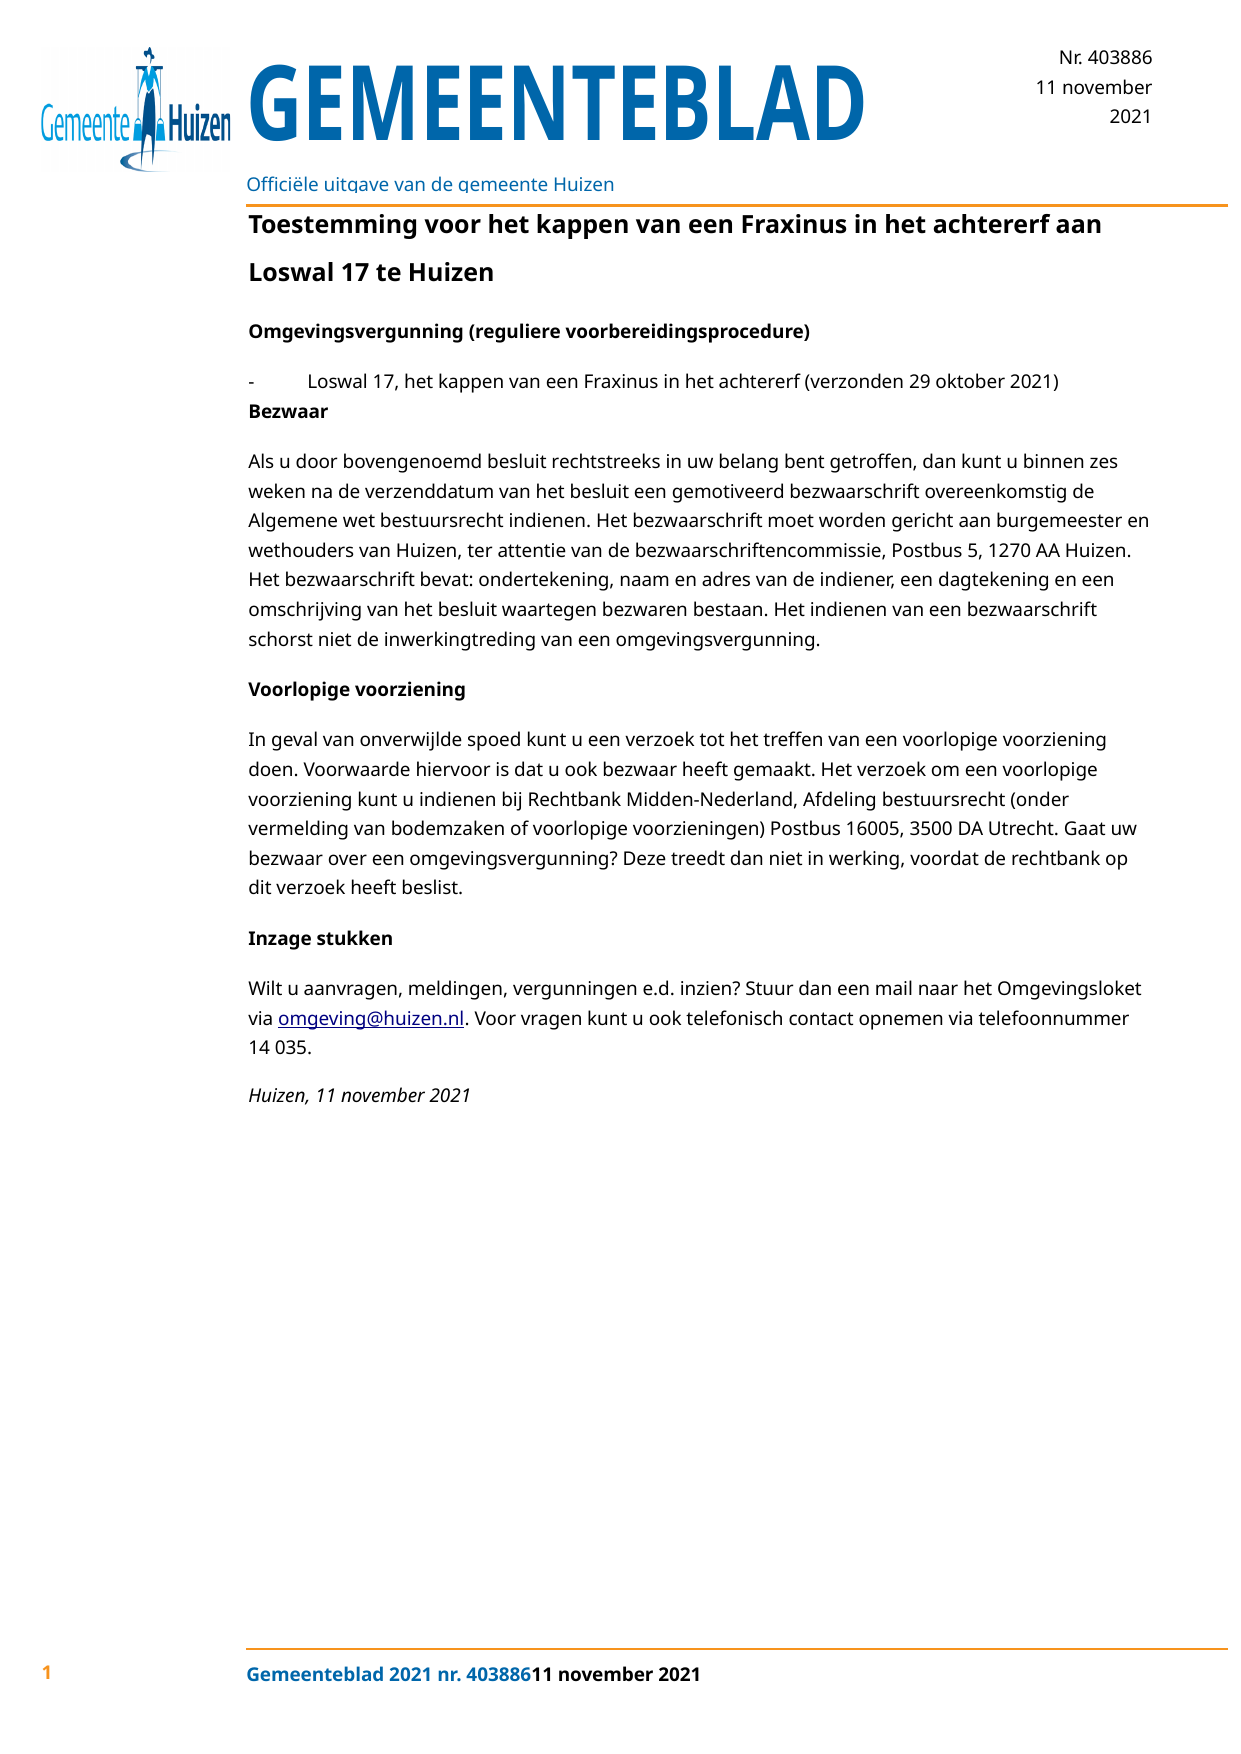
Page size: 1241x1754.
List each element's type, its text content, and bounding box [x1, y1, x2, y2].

text Inzage stukken [248, 925, 1152, 951]
text Toestemming voor het kappen van een Fraxinus in het achtererf aan Loswal 17 te Huizen [248, 207, 1152, 288]
text Bezwaar [248, 398, 1152, 424]
text In geval van onverwijlde spoed kunt u een verzoek tot het treffen van een voorlopige voorziening doen. Voorwaarde hiervoor is dat u ook bezwaar heeft gemaakt. Het verzoek om een voorlopige voorziening kunt u indienen bij Rechtbank Midden-Nederland, Afdeling bestuursrecht (onder vermelding van bodemzaken of voorlopige voorzieningen) Postbus 16005, 3500 DA Utrecht. Gaat uw bezwaar over een omgevingsvergunning? Deze treedt dan niet in werking, voordat de rechtbank op dit verzoek heeft beslist. [248, 727, 1152, 900]
text Wilt u aanvragen, meldingen, vergunningen e.d. inzien? Stuur dan een mail naar het Omgevingsloket via omgeving@huizen.nl. Voor vragen kunt u ook telefonisch contact opnemen via telefoonnummer 14 035. [248, 975, 1152, 1060]
text Voorlopige voorziening [248, 676, 1152, 702]
text Omgevingsvergunning (reguliere voorbereidingsprocedure) [248, 318, 1152, 344]
list Loswal 17, het kappen van een Fraxinus in het achtererf (verzonden 29 oktober 2021) [248, 368, 1152, 394]
text Huizen, 11 november 2021 [248, 1082, 1152, 1108]
picture [41, 47, 231, 172]
text Als u door bovengenoemd besluit rechtstreeks in uw belang bent getroffen, dan kunt u binnen zes weken na de verzenddatum van het besluit een gemotiveerd bezwaarschrift overeenkomstig de Algemene wet bestuursrecht indienen. Het bezwaarschrift moet worden gericht aan burgemeester en wethouders van Huizen, ter attentie van de bezwaarschriftencommissie, Postbus 5, 1270 AA Huizen. Het bezwaarschrift bevat: ondertekening, naam en adres van de indiener, een dagtekening en een omschrijving van het besluit waartegen bezwaren bestaan. Het indienen van een bezwaarschrift schorst niet de inwerkingtreding van een omgevingsvergunning. [248, 448, 1152, 652]
